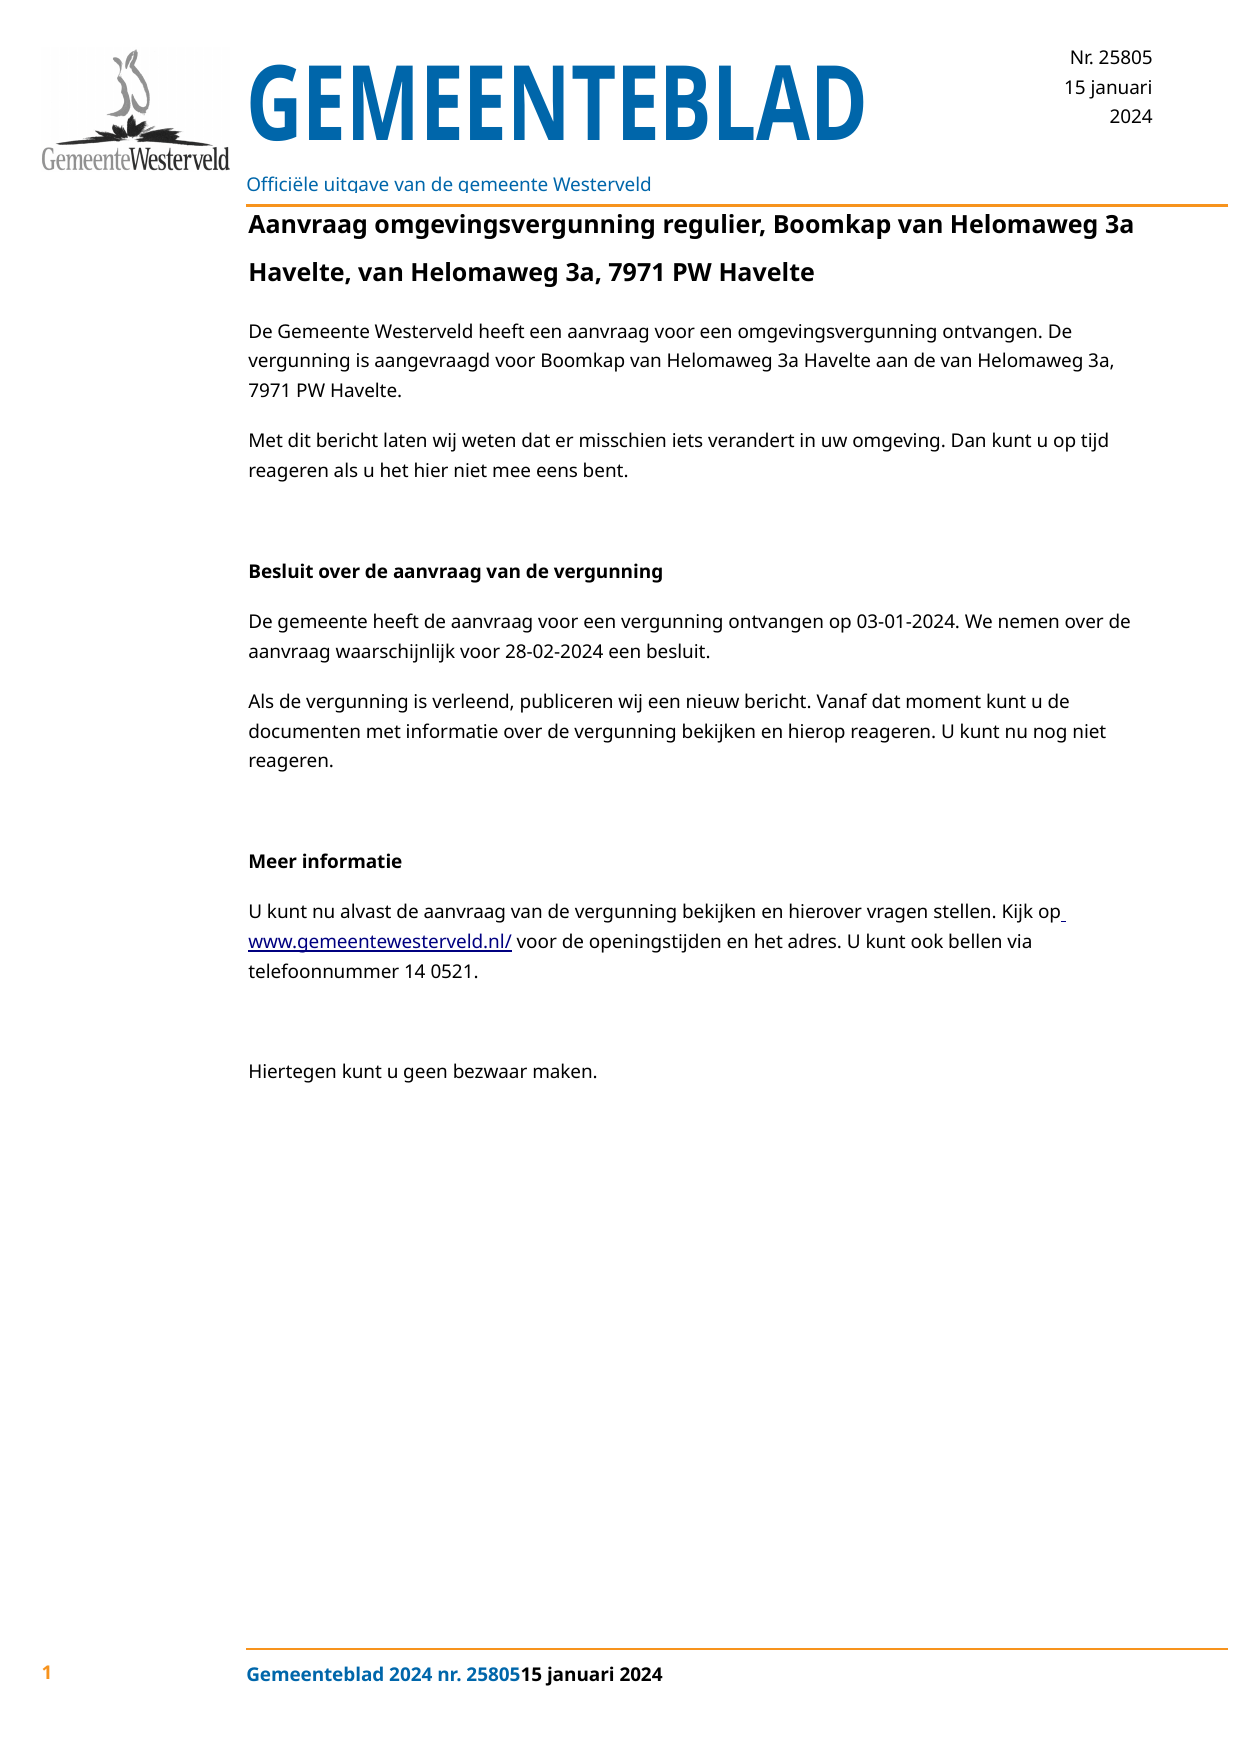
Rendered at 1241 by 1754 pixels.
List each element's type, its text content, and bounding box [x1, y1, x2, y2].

text Besluit over de aanvraag van de vergunning [248, 558, 1152, 584]
text Aanvraag omgevingsvergunning regulier, Boomkap van Helomaweg 3a Havelte, van Helomaweg 3a, 7971 PW Havelte [248, 207, 1152, 288]
text Hiertegen kunt u geen bezwaar maken. [248, 1059, 1152, 1084]
picture [41, 47, 231, 172]
text Met dit bericht laten wij weten dat er misschien iets verandert in uw omgeving. Dan kunt u op tijd reageren als u het hier niet mee eens bent. [248, 427, 1152, 483]
text U kunt nu alvast de aanvraag van de vergunning bekijken en hierover vragen stellen. Kijk op www.gemeentewesterveld.nl/ voor de openingstijden en het adres. U kunt ook bellen via telefoonnummer 14 0521. [248, 899, 1152, 984]
text Meer informatie [248, 848, 1152, 874]
text De gemeente heeft de aanvraag voor een vergunning ontvangen op 03-01-2024. We nemen over de aanvraag waarschijnlijk voor 28-02-2024 een besluit. [248, 608, 1152, 664]
text De Gemeente Westerveld heeft een aanvraag voor een omgevingsvergunning ontvangen. De vergunning is aangevraagd voor Boomkap van Helomaweg 3a Havelte aan de van Helomaweg 3a, 7971 PW Havelte. [248, 318, 1152, 403]
text Als de vergunning is verleend, publiceren wij een nieuw bericht. Vanaf dat moment kunt u de documenten met informatie over de vergunning bekijken en hierop reageren. U kunt nu nog niet reageren. [248, 688, 1152, 773]
